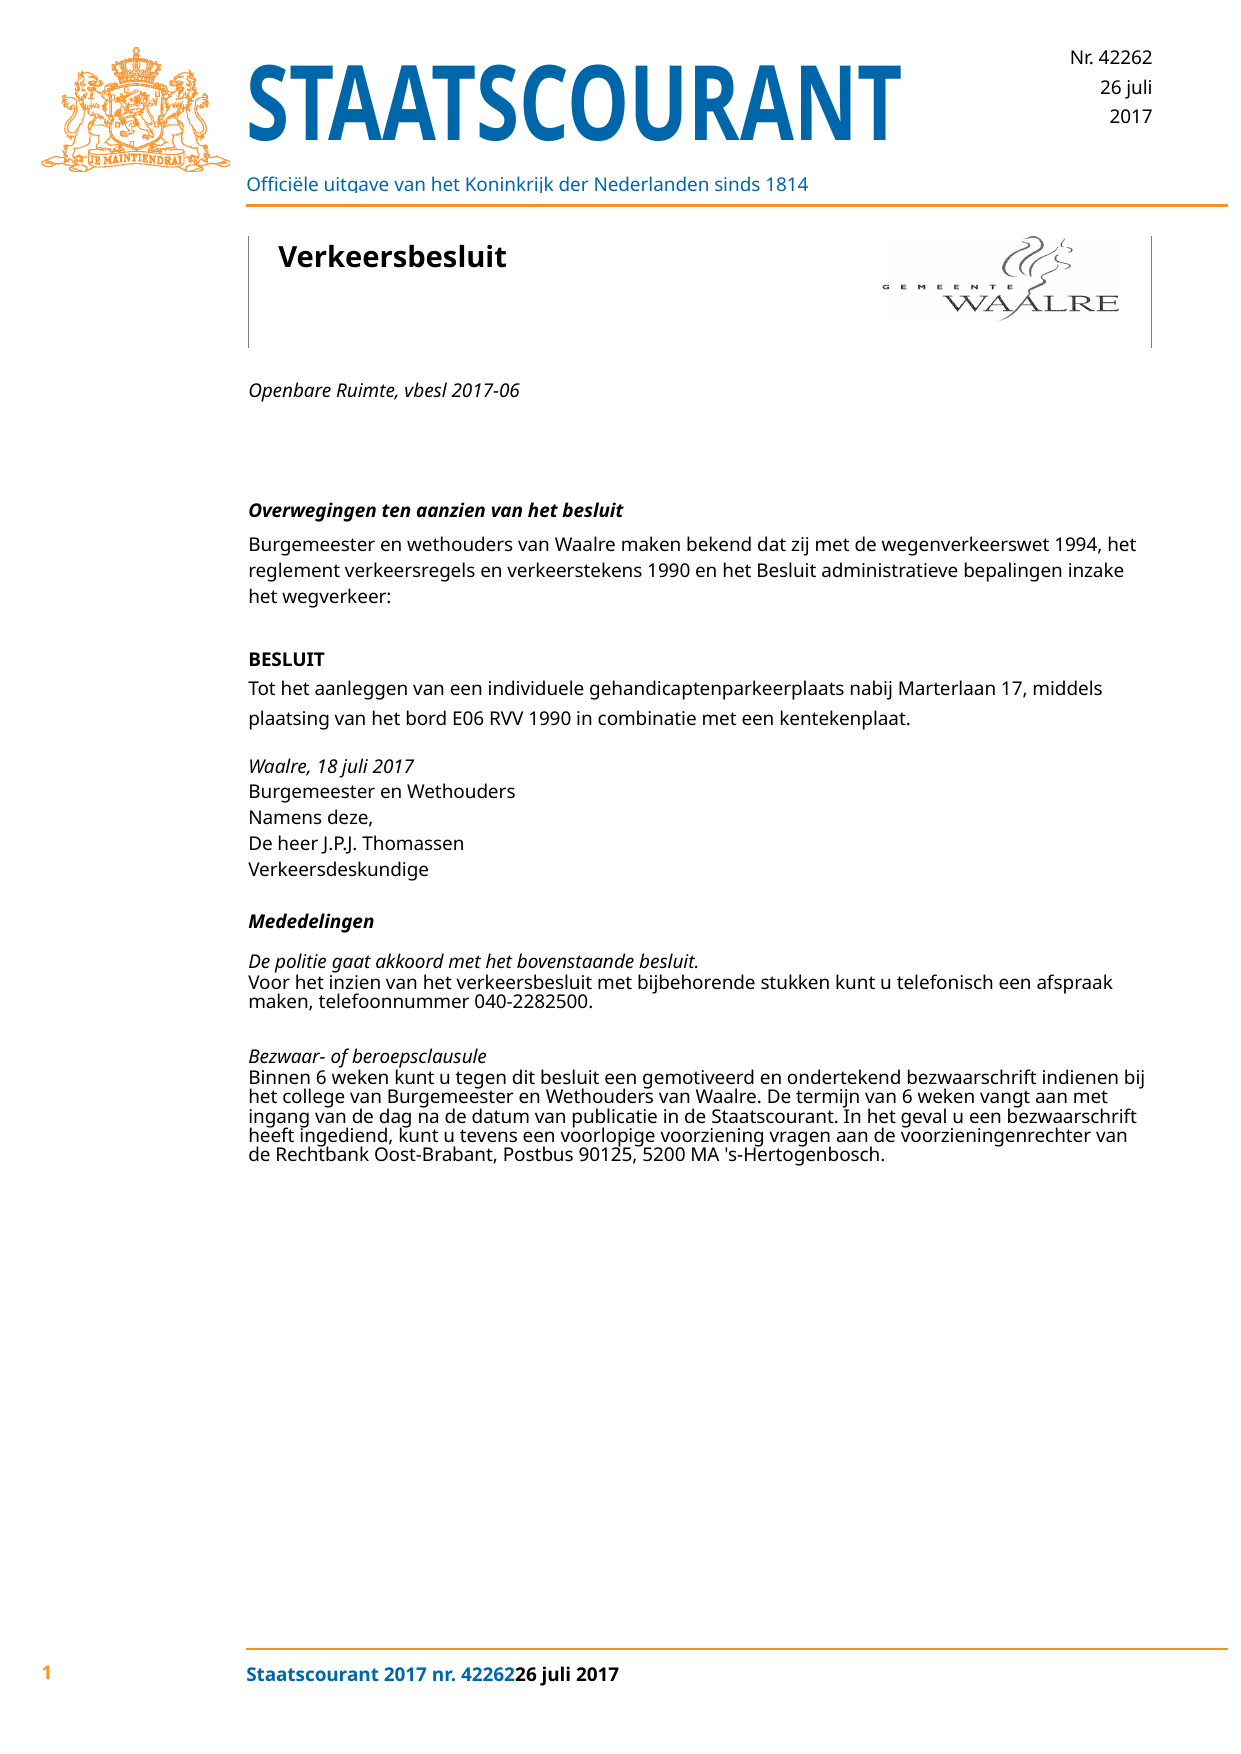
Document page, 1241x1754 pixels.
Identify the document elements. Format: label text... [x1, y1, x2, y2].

text De heer J.P.J. Thomassen [248, 830, 1152, 856]
picture [882, 236, 1119, 322]
text Burgemeester en wethouders van Waalre maken bekend dat zij met de wegenverkeerswet 1994, het reglement verkeersregels en verkeerstekens 1990 en het Besluit administratieve bepalingen inzake het wegverkeer: [248, 532, 1152, 609]
text Tot het aanleggen van een individuele gehandicaptenparkeerplaats nabij Marterlaan 17, middels plaatsing van het bord E06 RVV 1990 in combinatie met een kentekenplaat. [248, 675, 1152, 731]
text Overwegingen ten aanzien van het besluit [248, 498, 1152, 523]
text Openbare Ruimte, vbesl 2017-06 [248, 377, 1152, 403]
text Binnen 6 weken kunt u tegen dit besluit een gemotiveerd en ondertekend bezwaarschrift indienen bij het college van Burgemeester en Wethouders van Waalre. De termijn van 6 weken vangt aan met ingang van de dag na de datum van publicatie in de Staatscourant. In het geval u een bezwaarschrift heeft ingediend, kunt u tevens een voorlopige voorziening vragen aan de voorzieningenrechter van de Rechtbank Oost-Brabant, Postbus 90125, 5200 MA 's-Hertogenbosch. [248, 1069, 1152, 1166]
text Waalre, 18 juli 2017 [248, 753, 1152, 778]
text BESLUIT [248, 646, 1152, 672]
text Bezwaar- of beroepsclausule [248, 1043, 1152, 1069]
picture [41, 47, 231, 172]
text Burgemeester en Wethouders [248, 778, 1152, 804]
text Mededelingen [248, 909, 1152, 934]
text De politie gaat akkoord met het bovenstaande besluit. [248, 948, 1152, 974]
text Verkeersdeskundige [248, 856, 1152, 881]
table_header [850, 236, 1151, 348]
text Voor het inzien van het verkeersbesluit met bijbehorende stukken kunt u telefonisch een afspraak maken, telefoonnummer 040-2282500. [248, 974, 1152, 1012]
text Namens deze, [248, 804, 1152, 830]
table_header Verkeersbesluit [249, 236, 850, 348]
